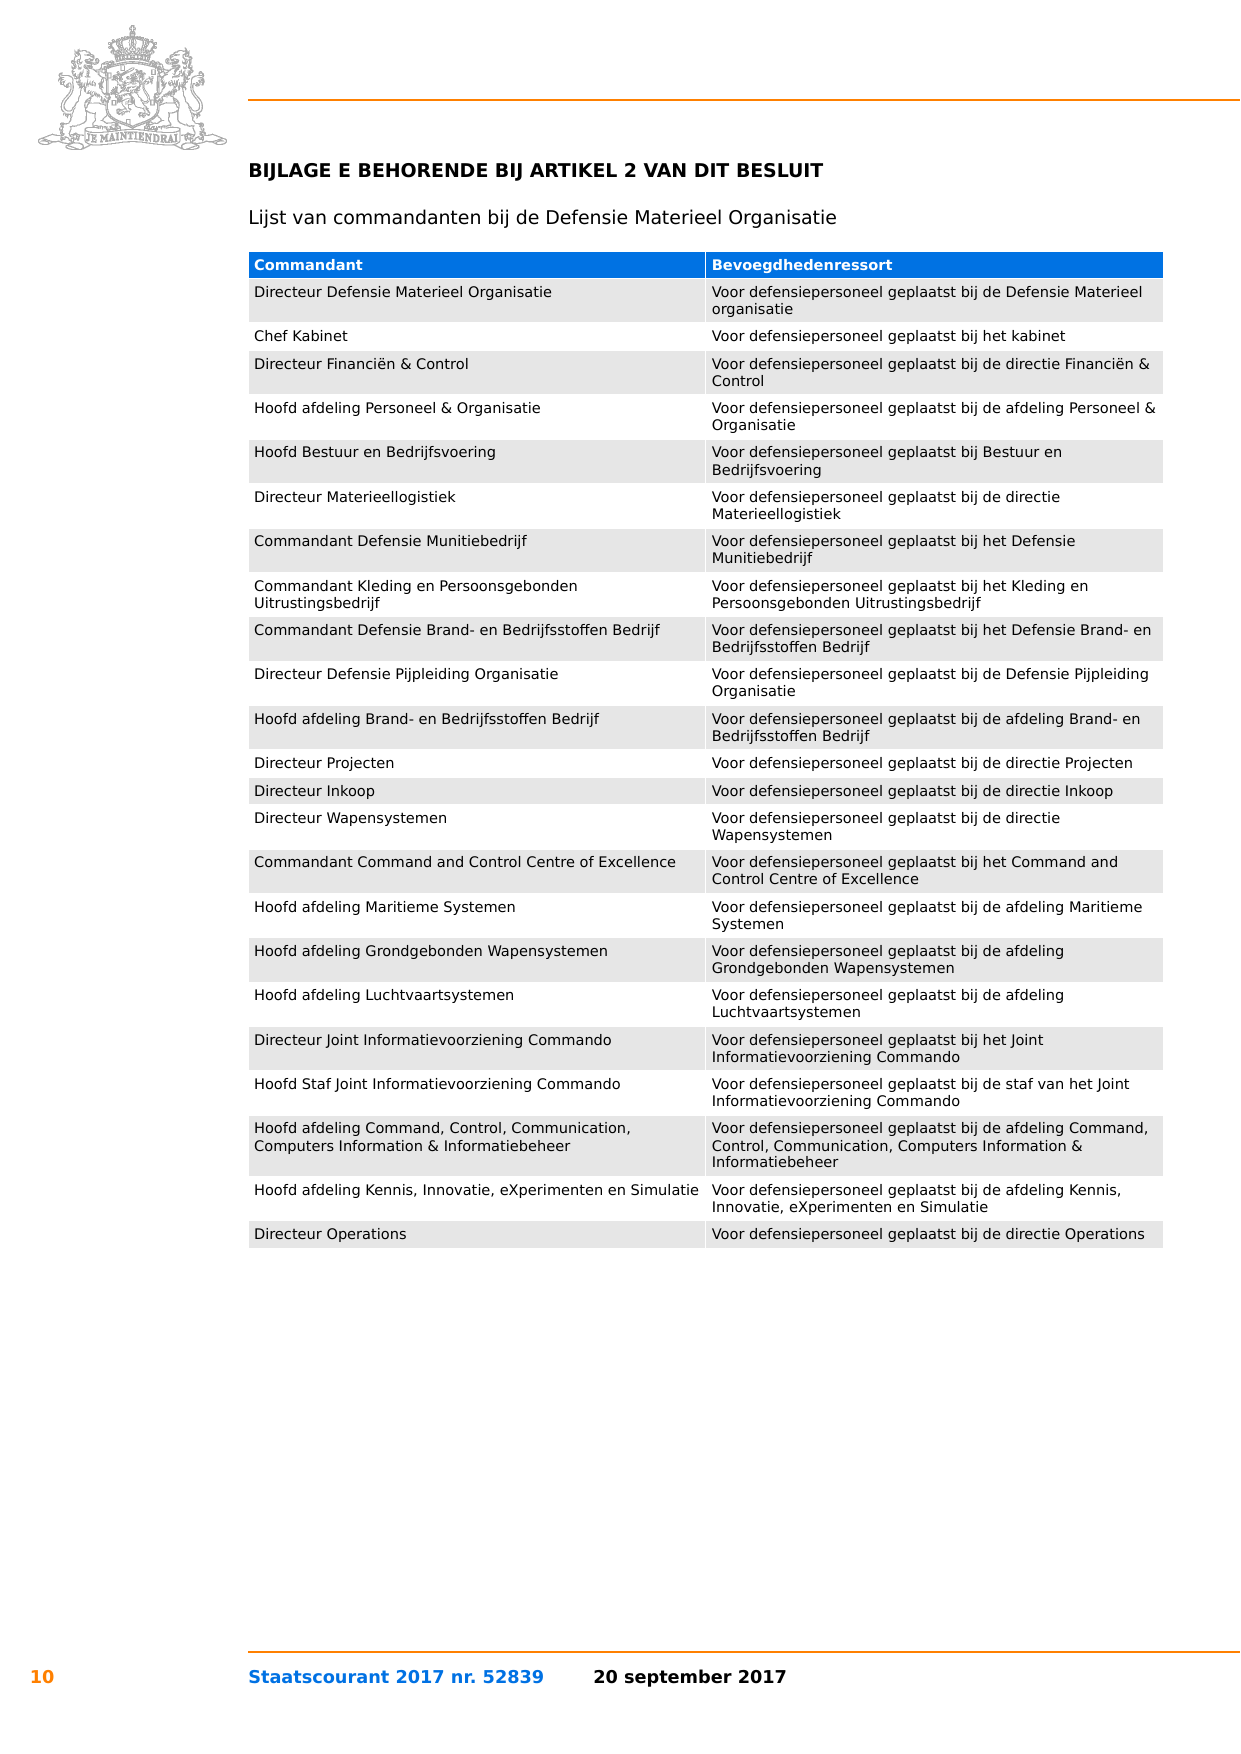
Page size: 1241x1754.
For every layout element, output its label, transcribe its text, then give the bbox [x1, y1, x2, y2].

table_cell Directeur Wapensystemen [249, 805, 705, 848]
table_cell Chef Kabinet [249, 324, 705, 350]
table_cell Voor defensiepersoneel geplaatst bij de afdeling Luchtvaartsystemen [706, 983, 1163, 1026]
table_cell Hoofd afdeling Kennis, Innovatie, eXperimenten en Simulatie [249, 1177, 705, 1220]
table_cell Commandant Command and Control Centre of Excellence [249, 850, 705, 893]
table_cell Directeur Joint Informatievoorziening Commando [249, 1027, 705, 1070]
table_cell Hoofd afdeling Personeel & Organisatie [249, 395, 705, 439]
table_header Commandant [249, 252, 705, 278]
table_cell Hoofd afdeling Brand- en Bedrijfsstoffen Bedrijf [249, 706, 705, 749]
table_cell Voor defensiepersoneel geplaatst bij de afdeling Command, Control, Communication, Computers Information & Informatiebeheer [706, 1116, 1163, 1176]
table_cell Voor defensiepersoneel geplaatst bij de staf van het Joint Informatievoorziening Commando [706, 1071, 1163, 1115]
table_cell Directeur Operations [249, 1221, 705, 1248]
table_cell Voor defensiepersoneel geplaatst bij het kabinet [706, 324, 1163, 350]
table_cell Voor defensiepersoneel geplaatst bij de directie Projecten [706, 750, 1163, 777]
table_cell Voor defensiepersoneel geplaatst bij de afdeling Grondgebonden Wapensystemen [706, 938, 1163, 982]
table_cell Voor defensiepersoneel geplaatst bij de directie Wapensystemen [706, 805, 1163, 848]
table_cell Commandant Kleding en Persoonsgebonden Uitrustingsbedrijf [249, 573, 705, 616]
table_cell Directeur Defensie Pijpleiding Organisatie [249, 662, 705, 705]
table_cell Voor defensiepersoneel geplaatst bij de directie Operations [706, 1221, 1163, 1248]
table_cell Hoofd afdeling Luchtvaartsystemen [249, 983, 705, 1026]
table_cell Voor defensiepersoneel geplaatst bij het Defensie Brand- en Bedrijfsstoffen Bedrijf [706, 617, 1163, 661]
subtitle BIJLAGE E BEHORENDE BIJ ARTIKEL 2 VAN DIT BESLUIT [248, 160, 1163, 182]
text Lijst van commandanten bij de Defensie Materieel Organisatie [248, 207, 1163, 229]
table_cell Voor defensiepersoneel geplaatst bij de directie Inkoop [706, 778, 1163, 804]
table_cell Voor defensiepersoneel geplaatst bij de directie Financiën & Control [706, 351, 1163, 394]
table_cell Voor defensiepersoneel geplaatst bij het Command and Control Centre of Excellence [706, 850, 1163, 893]
table_cell Directeur Projecten [249, 750, 705, 777]
picture [38, 25, 227, 150]
table_cell Voor defensiepersoneel geplaatst bij de Defensie Pijpleiding Organisatie [706, 662, 1163, 705]
table_cell Commandant Defensie Munitiebedrijf [249, 529, 705, 572]
table_cell Hoofd afdeling Command, Control, Communication, Computers Information & Informatiebeheer [249, 1116, 705, 1176]
table_cell Directeur Inkoop [249, 778, 705, 804]
table_header Bevoegdhedenressort [706, 252, 1163, 278]
table_cell Voor defensiepersoneel geplaatst bij het Kleding en Persoonsgebonden Uitrustingsbedrijf [706, 573, 1163, 616]
table_cell Voor defensiepersoneel geplaatst bij de Defensie Materieel organisatie [706, 279, 1163, 322]
table_cell Hoofd afdeling Maritieme Systemen [249, 894, 705, 937]
table_cell Hoofd Bestuur en Bedrijfsvoering [249, 440, 705, 483]
table_cell Hoofd Staf Joint Informatievoorziening Commando [249, 1071, 705, 1115]
table_cell Commandant Defensie Brand- en Bedrijfsstoffen Bedrijf [249, 617, 705, 661]
table_cell Voor defensiepersoneel geplaatst bij de afdeling Brand- en Bedrijfsstoffen Bedrijf [706, 706, 1163, 749]
table_cell Voor defensiepersoneel geplaatst bij het Joint Informatievoorziening Commando [706, 1027, 1163, 1070]
table_cell Directeur Defensie Materieel Organisatie [249, 279, 705, 322]
table_cell Voor defensiepersoneel geplaatst bij Bestuur en Bedrijfsvoering [706, 440, 1163, 483]
table_cell Directeur Materieellogistiek [249, 484, 705, 527]
table_cell Voor defensiepersoneel geplaatst bij de afdeling Maritieme Systemen [706, 894, 1163, 937]
table_cell Voor defensiepersoneel geplaatst bij de directie Materieellogistiek [706, 484, 1163, 527]
table_cell Voor defensiepersoneel geplaatst bij de afdeling Kennis, Innovatie, eXperimenten en Simulatie [706, 1177, 1163, 1220]
table_cell Directeur Financiën & Control [249, 351, 705, 394]
table_cell Hoofd afdeling Grondgebonden Wapensystemen [249, 938, 705, 982]
table_cell Voor defensiepersoneel geplaatst bij de afdeling Personeel & Organisatie [706, 395, 1163, 439]
table_cell Voor defensiepersoneel geplaatst bij het Defensie Munitiebedrijf [706, 529, 1163, 572]
